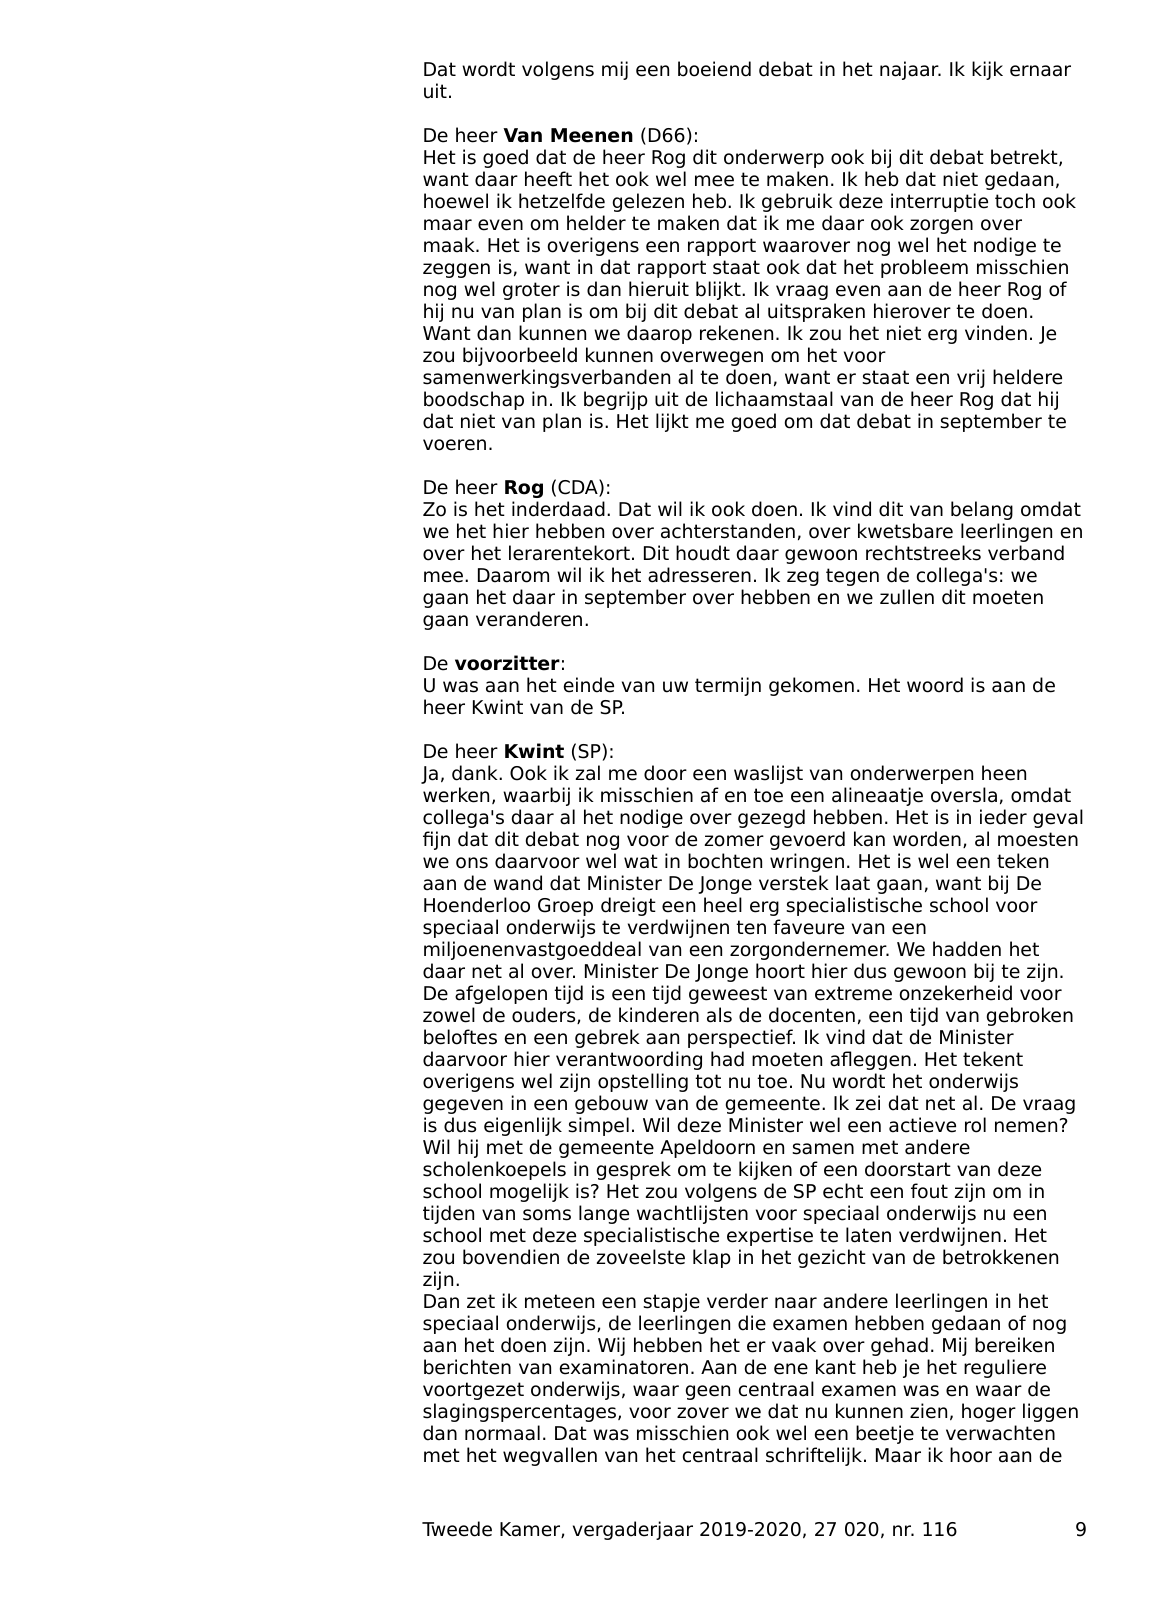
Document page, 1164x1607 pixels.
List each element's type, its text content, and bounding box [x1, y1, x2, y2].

text Ja, dank. Ook ik zal me door een waslijst van onderwerpen heen werken, waarbij ik misschien af en toe een alineaatje oversla, omdat collega's daar al het nodige over gezegd hebben. Het is in ieder geval fijn dat dit debat nog voor de zomer gevoerd kan worden, al moesten we ons daarvoor wel wat in bochten wringen. Het is wel een teken aan de wand dat Minister De Jonge verstek laat gaan, want bij De Hoenderloo Groep dreigt een heel erg specialistische school voor speciaal onderwijs te verdwijnen ten faveure van een miljoenenvastgoeddeal van een zorgondernemer. We hadden het daar net al over. Minister De Jonge hoort hier dus gewoon bij te zijn. De afgelopen tijd is een tijd geweest van extreme onzekerheid voor zowel de ouders, de kinderen als de docenten, een tijd van gebroken beloftes en een gebrek aan perspectief. Ik vind dat de Minister daarvoor hier verantwoording had moeten afleggen. Het tekent overigens wel zijn opstelling tot nu toe. Nu wordt het onderwijs gegeven in een gebouw van de gemeente. Ik zei dat net al. De vraag is dus eigenlijk simpel. Wil deze Minister wel een actieve rol nemen? Wil hij met de gemeente Apeldoorn en samen met andere scholenkoepels in gesprek om te kijken of een doorstart van deze school mogelijk is? Het zou volgens de SP echt een fout zijn om in tijden van soms lange wachtlijsten voor speciaal onderwijs nu een school met deze specialistische expertise te laten verdwijnen. Het zou bovendien de zoveelste klap in het gezicht van de betrokkenen zijn. [422, 763, 1087, 1291]
text Het is goed dat de heer Rog dit onderwerp ook bij dit debat betrekt, want daar heeft het ook wel mee te maken. Ik heb dat niet gedaan, hoewel ik hetzelfde gelezen heb. Ik gebruik deze interruptie toch ook maar even om helder te maken dat ik me daar ook zorgen over maak. Het is overigens een rapport waarover nog wel het nodige te zeggen is, want in dat rapport staat ook dat het probleem misschien nog wel groter is dan hieruit blijkt. Ik vraag even aan de heer Rog of hij nu van plan is om bij dit debat al uitspraken hierover te doen. Want dan kunnen we daarop rekenen. Ik zou het niet erg vinden. Je zou bijvoorbeeld kunnen overwegen om het voor samenwerkingsverbanden al te doen, want er staat een vrij heldere boodschap in. Ik begrijp uit de lichaamstaal van de heer Rog dat hij dat niet van plan is. Het lijkt me goed om dat debat in september te voeren. [422, 147, 1087, 455]
text U was aan het einde van uw termijn gekomen. Het woord is aan de heer Kwint van de SP. [422, 675, 1087, 719]
text De heer Rog (CDA): [422, 477, 1087, 499]
text De heer Kwint (SP): [422, 741, 1087, 763]
text Dat wordt volgens mij een boeiend debat in het najaar. Ik kijk ernaar uit. [422, 59, 1087, 103]
text De heer Van Meenen (D66): [422, 125, 1087, 147]
text Zo is het inderdaad. Dat wil ik ook doen. Ik vind dit van belang omdat we het hier hebben over achterstanden, over kwetsbare leerlingen en over het lerarentekort. Dit houdt daar gewoon rechtstreeks verband mee. Daarom wil ik het adresseren. Ik zeg tegen de collega's: we gaan het daar in september over hebben en we zullen dit moeten gaan veranderen. [422, 499, 1087, 631]
text Dan zet ik meteen een stapje verder naar andere leerlingen in het speciaal onderwijs, de leerlingen die examen hebben gedaan of nog aan het doen zijn. Wij hebben het er vaak over gehad. Mij bereiken berichten van examinatoren. Aan de ene kant heb je het reguliere voortgezet onderwijs, waar geen centraal examen was en waar de slagingspercentages, voor zover we dat nu kunnen zien, hoger liggen dan normaal. Dat was misschien ook wel een beetje te verwachten met het wegvallen van het centraal schriftelijk. Maar ik hoor aan de [422, 1291, 1087, 1467]
text De voorzitter: [422, 653, 1087, 675]
